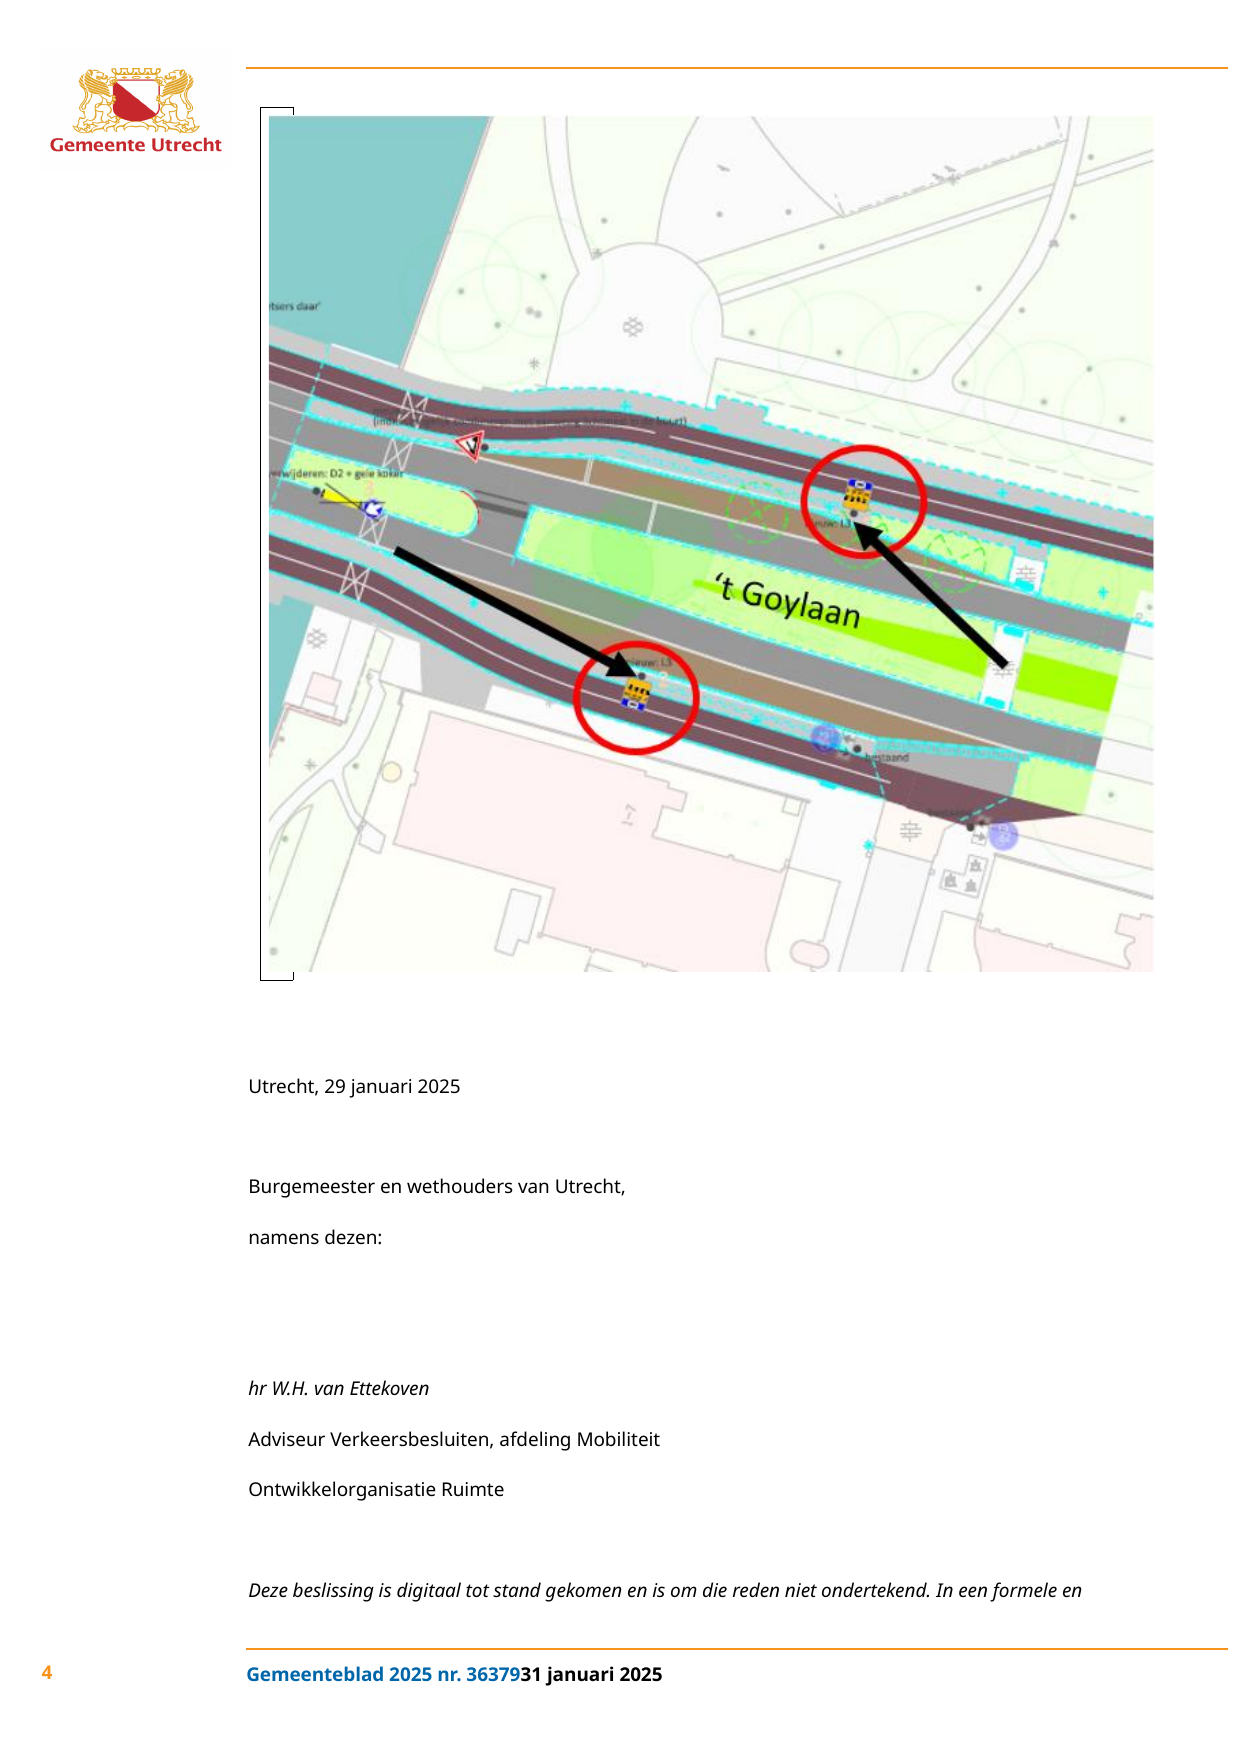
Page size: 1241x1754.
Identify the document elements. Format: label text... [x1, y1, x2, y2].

text Ontwikkelorganisatie Ruimte [248, 1476, 1152, 1502]
picture [41, 47, 231, 172]
text hr W.H. van Ettekoven [248, 1375, 1152, 1401]
text Adviseur Verkeersbesluiten, afdeling Mobiliteit [248, 1426, 1152, 1452]
text Burgemeester en wethouders van Utrecht, [248, 1174, 1152, 1199]
text namens dezen: [248, 1224, 1152, 1250]
text Deze beslissing is digitaal tot stand gekomen en is om die reden niet ondertekend. In een formele en [248, 1577, 1152, 1603]
picture [268, 115, 1155, 972]
text Utrecht, 29 januari 2025 [248, 1073, 1152, 1099]
